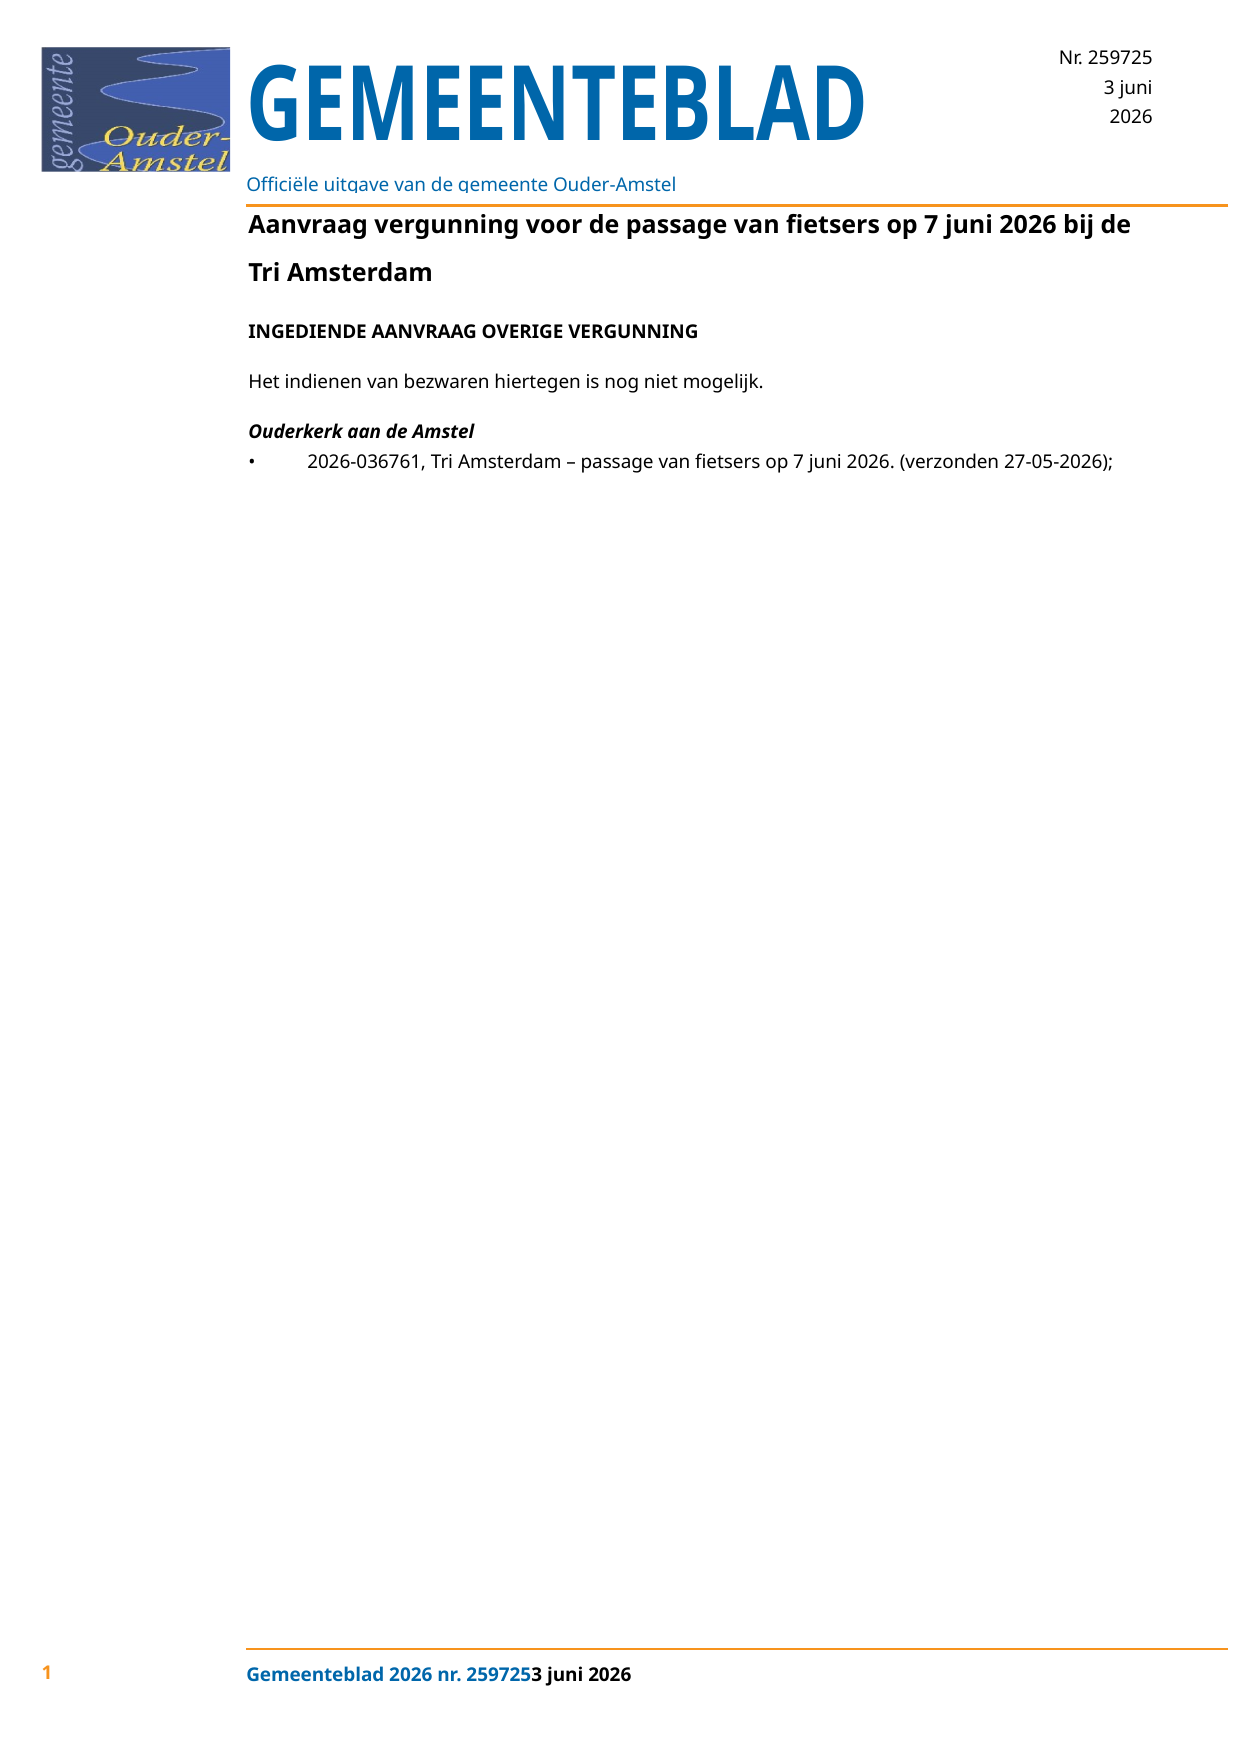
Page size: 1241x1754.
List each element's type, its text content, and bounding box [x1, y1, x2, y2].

text INGEDIENDE AANVRAAG OVERIGE VERGUNNING [248, 318, 1152, 344]
picture [41, 47, 231, 172]
text Aanvraag vergunning voor de passage van fietsers op 7 juni 2026 bij de Tri Amsterdam [248, 207, 1152, 288]
list 2026-036761, Tri Amsterdam – passage van fietsers op 7 juni 2026. (verzonden 27-05-2026); [248, 448, 1152, 474]
text Ouderkerk aan de Amstel [248, 419, 1152, 444]
text Het indienen van bezwaren hiertegen is nog niet mogelijk. [248, 368, 1152, 394]
